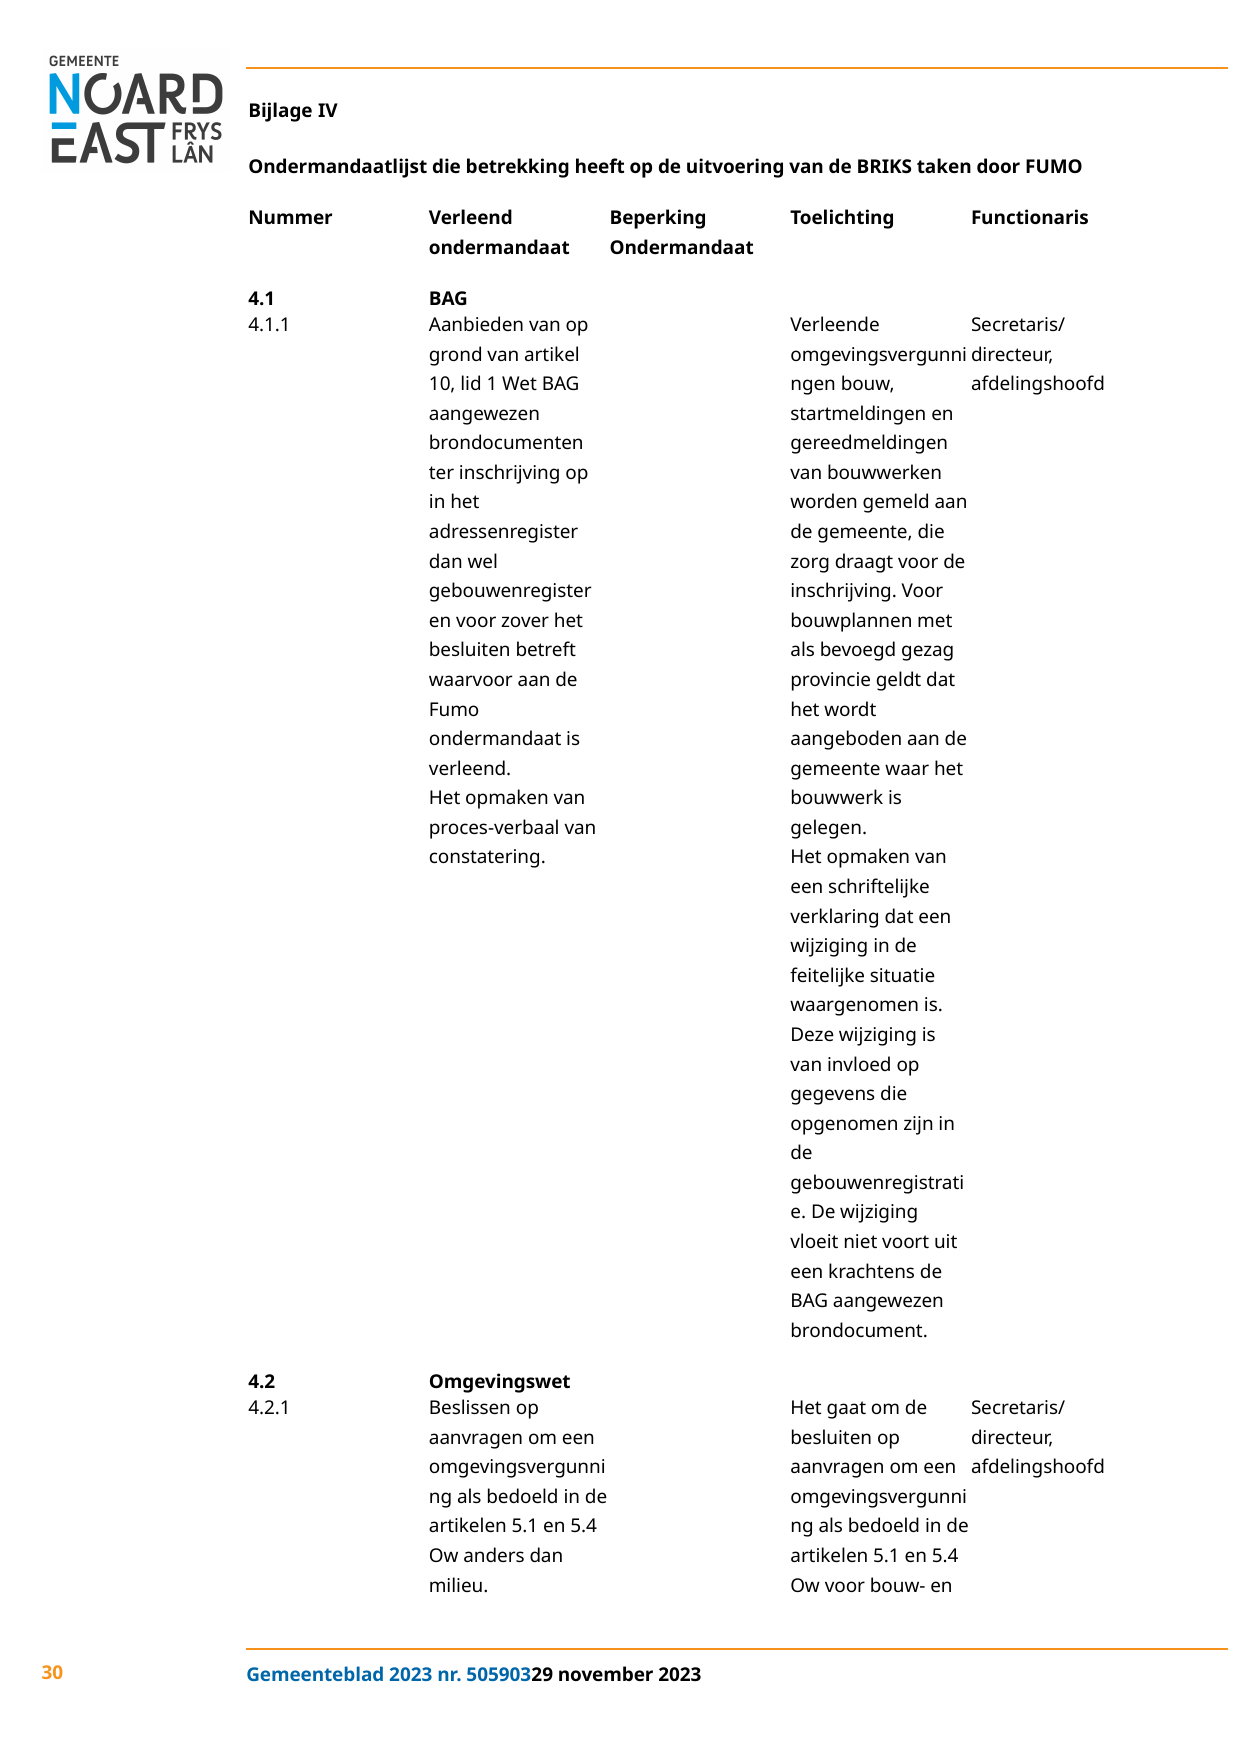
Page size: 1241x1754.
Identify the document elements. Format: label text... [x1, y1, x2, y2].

table_cell [790, 286, 1152, 311]
table_cell Secretaris/ directeur, afdelingshoofd [971, 1394, 1152, 1597]
table_cell Beslissen op aanvragen om een omgevingsvergunning als bedoeld in de artikelen 5.1 en 5.4 Ow anders dan milieu. [429, 1394, 609, 1597]
table_header Ondermandaatlijst die betrekking heeft op de uitvoering van de BRIKS taken door FUMO [248, 153, 1152, 179]
table_cell 4.2 [248, 1369, 429, 1394]
table_cell 4.2.1 [248, 1394, 429, 1597]
table_cell Secretaris/ directeur, afdelingshoofd [971, 311, 1152, 1343]
table_cell [609, 311, 790, 1343]
picture [41, 47, 231, 172]
table_cell Toelichting [790, 205, 971, 260]
table_cell [248, 179, 1152, 204]
table_cell Beperking Ondermandaat [609, 205, 790, 260]
table_cell Nummer [248, 205, 429, 260]
table_cell Omgevingswet [429, 1369, 609, 1394]
table_cell Het gaat om de besluiten op aanvragen om een omgevingsvergunning als bedoeld in de artikelen 5.1 en 5.4 Ow voor bouw- en [790, 1394, 971, 1597]
table_cell [248, 260, 1152, 286]
table_cell Aanbieden van op grond van artikel 10, lid 1 Wet BAG aangewezen brondocumenten ter inschrijving op in het adressenregister dan wel gebouwenregister en voor zover het besluiten betreft waarvoor aan de Fumo ondermandaat is verleend. Het opmaken van proces-verbaal van constatering. [429, 311, 609, 1343]
text Bijlage IV [248, 95, 1152, 123]
table_cell Functionaris [971, 205, 1152, 260]
table_cell [248, 1343, 1152, 1368]
table_cell [609, 1394, 790, 1597]
table_cell [609, 1369, 790, 1394]
table_cell BAG [429, 286, 609, 311]
table_cell 4.1 [248, 286, 429, 311]
table_cell [790, 1369, 1152, 1394]
table_cell 4.1.1 [248, 311, 429, 1343]
table_cell Verleend ondermandaat [429, 205, 609, 260]
table_cell [609, 286, 790, 311]
table_cell Verleende omgevingsvergunningen bouw, startmeldingen en gereedmeldingen van bouwwerken worden gemeld aan de gemeente, die zorg draagt voor de inschrijving. Voor bouwplannen met als bevoegd gezag provincie geldt dat het wordt aangeboden aan de gemeente waar het bouwwerk is gelegen. Het opmaken van een schriftelijke verklaring dat een wijziging in de feitelijke situatie waargenomen is. Deze wijziging is van invloed op gegevens die opgenomen zijn in de gebouwenregistratie. De wijziging vloeit niet voort uit een krachtens de BAG aangewezen brondocument. [790, 311, 971, 1343]
